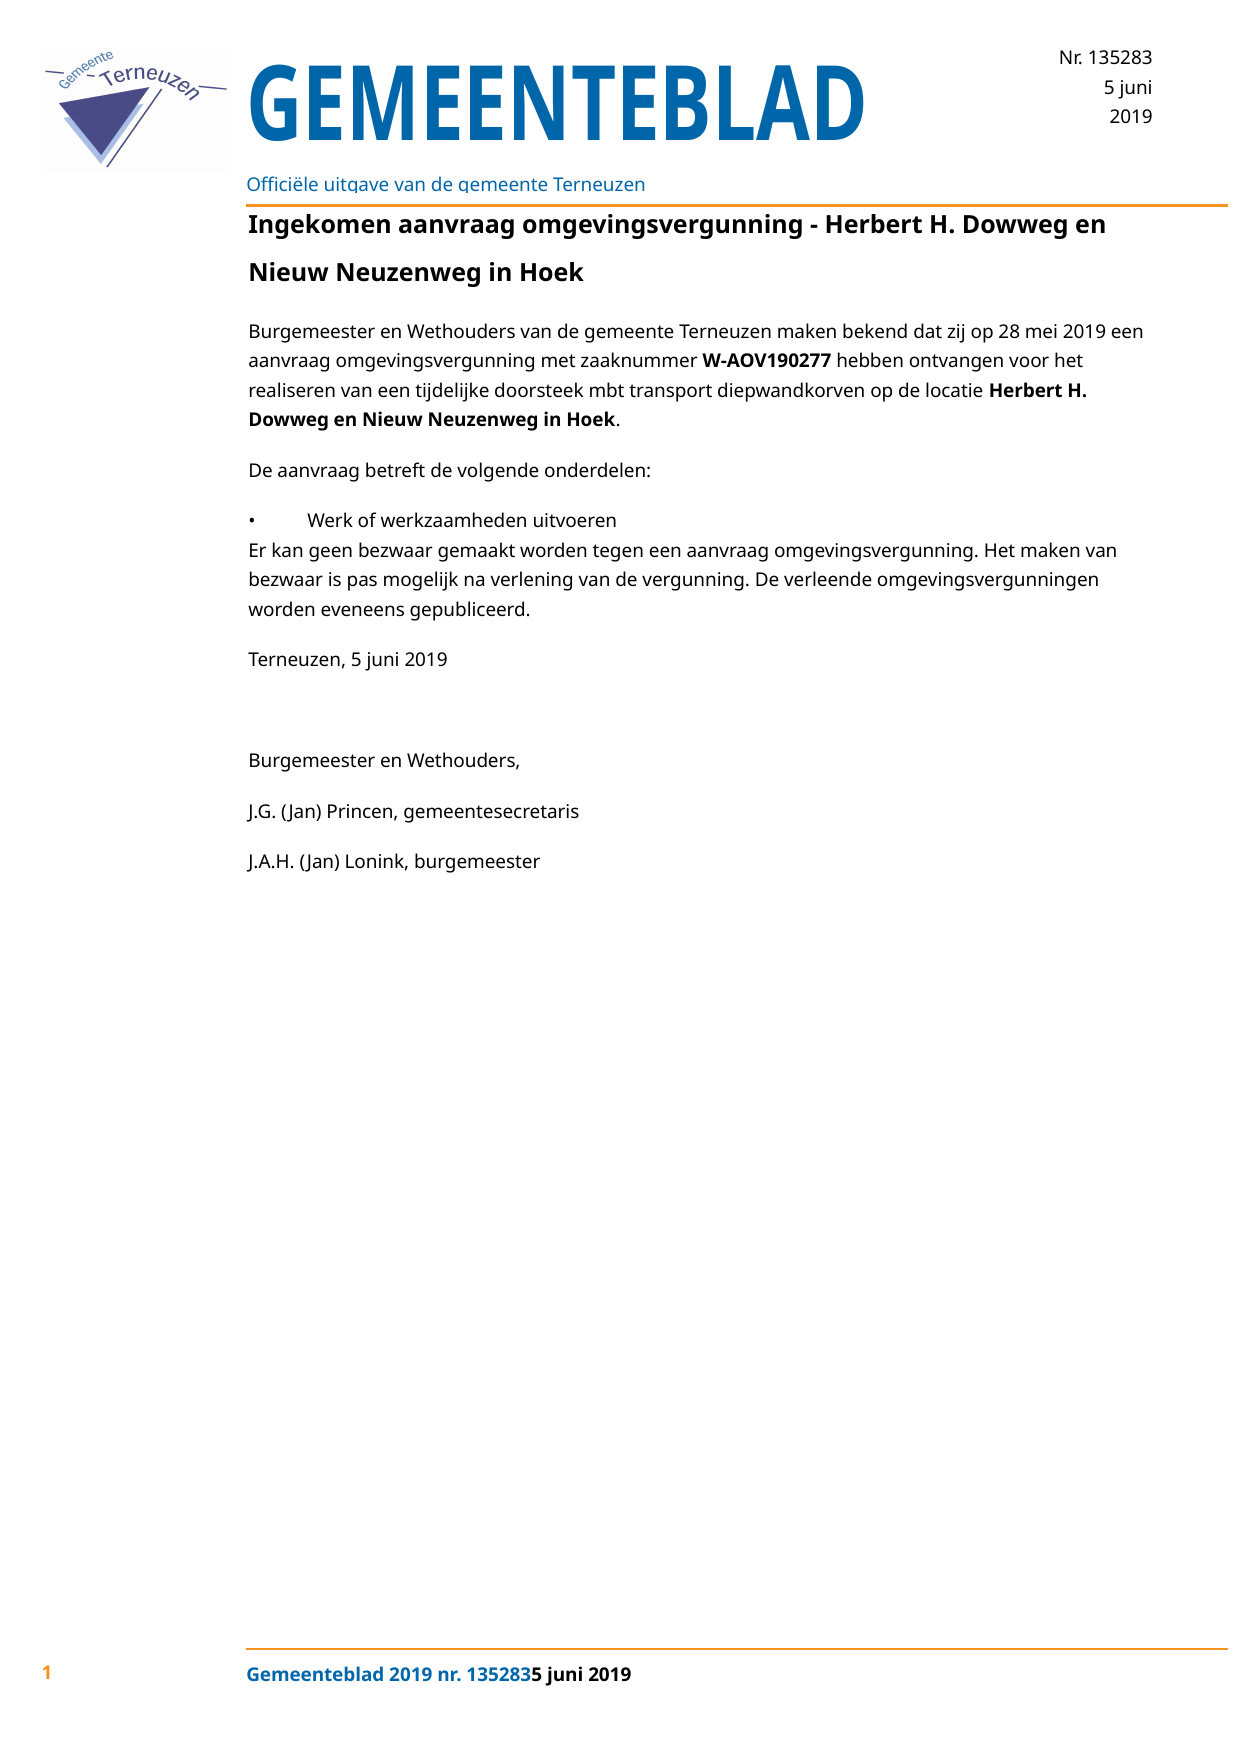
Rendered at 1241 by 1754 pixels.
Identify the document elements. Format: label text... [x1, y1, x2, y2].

picture [41, 47, 231, 172]
text De aanvraag betreft de volgende onderdelen: [248, 457, 1152, 483]
text Burgemeester en Wethouders, [248, 747, 1152, 773]
text Ingekomen aanvraag omgevingsvergunning - Herbert H. Dowweg en Nieuw Neuzenweg in Hoek [248, 207, 1152, 288]
text J.G. (Jan) Princen, gemeentesecretaris [248, 798, 1152, 824]
text J.A.H. (Jan) Lonink, burgemeester [248, 848, 1152, 874]
list Werk of werkzaamheden uitvoeren [248, 507, 1152, 533]
text Terneuzen, 5 juni 2019 [248, 647, 1152, 672]
text Er kan geen bezwaar gemaakt worden tegen een aanvraag omgevingsvergunning. Het maken van bezwaar is pas mogelijk na verlening van de vergunning. De verleende omgevingsvergunningen worden eveneens gepubliceerd. [248, 537, 1152, 622]
text Burgemeester en Wethouders van de gemeente Terneuzen maken bekend dat zij op 28 mei 2019 een aanvraag omgevingsvergunning met zaaknummer W-AOV190277 hebben ontvangen voor het realiseren van een tijdelijke doorsteek mbt transport diepwandkorven op de locatie Herbert H. Dowweg en Nieuw Neuzenweg in Hoek. [248, 318, 1152, 432]
